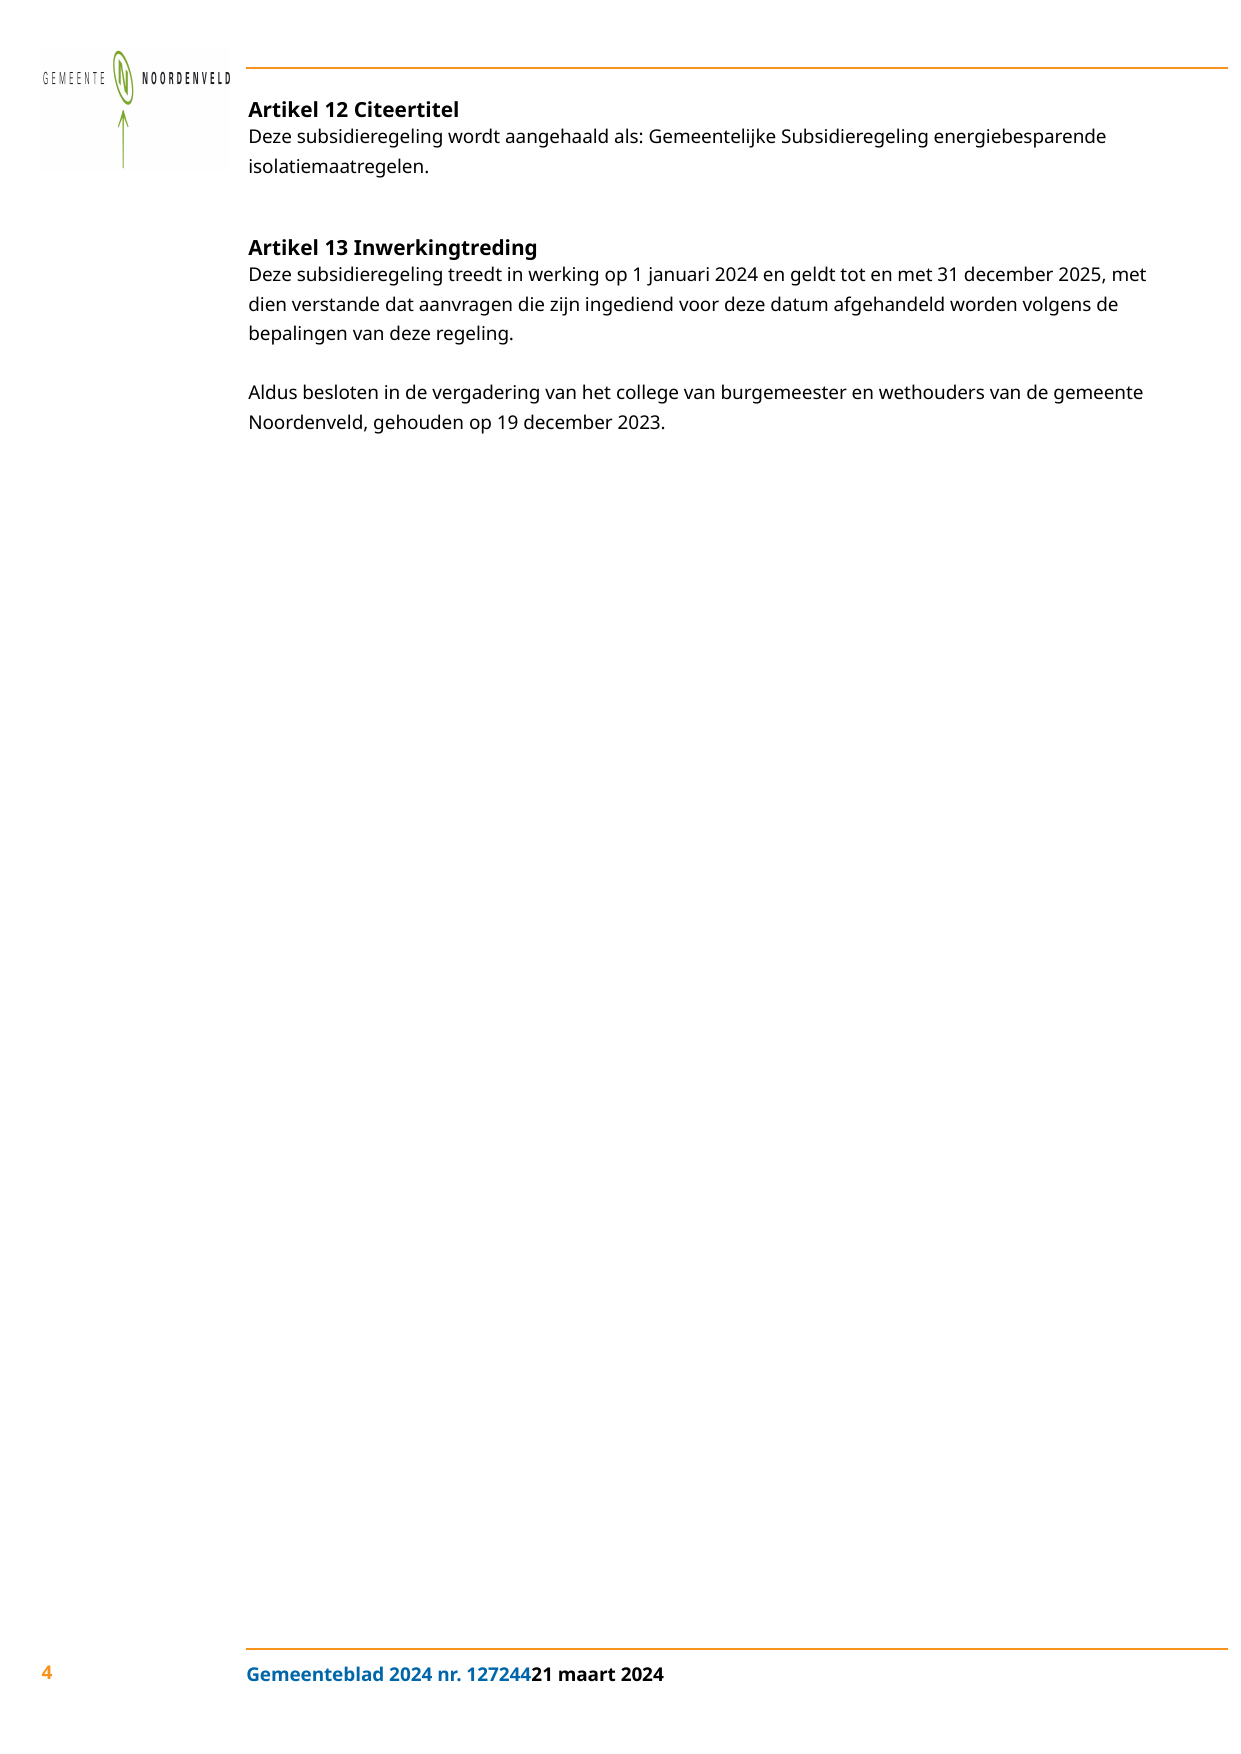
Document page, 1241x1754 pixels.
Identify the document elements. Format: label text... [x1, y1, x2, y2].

picture [41, 47, 231, 172]
text Deze subsidieregeling wordt aangehaald als: Gemeentelijke Subsidieregeling energiebesparende isolatiemaatregelen. [248, 123, 1152, 178]
text Artikel 12 Citeertitel [248, 95, 1152, 123]
text Deze subsidieregeling treedt in werking op 1 januari 2024 en geldt tot en met 31 december 2025, met dien verstande dat aanvragen die zijn ingediend voor deze datum afgehandeld worden volgens de bepalingen van deze regeling. [248, 261, 1152, 346]
text Artikel 13 Inwerkingtreding [248, 233, 1152, 261]
text Aldus besloten in de vergadering van het college van burgemeester en wethouders van de gemeente Noordenveld, gehouden op 19 december 2023. [248, 379, 1152, 435]
